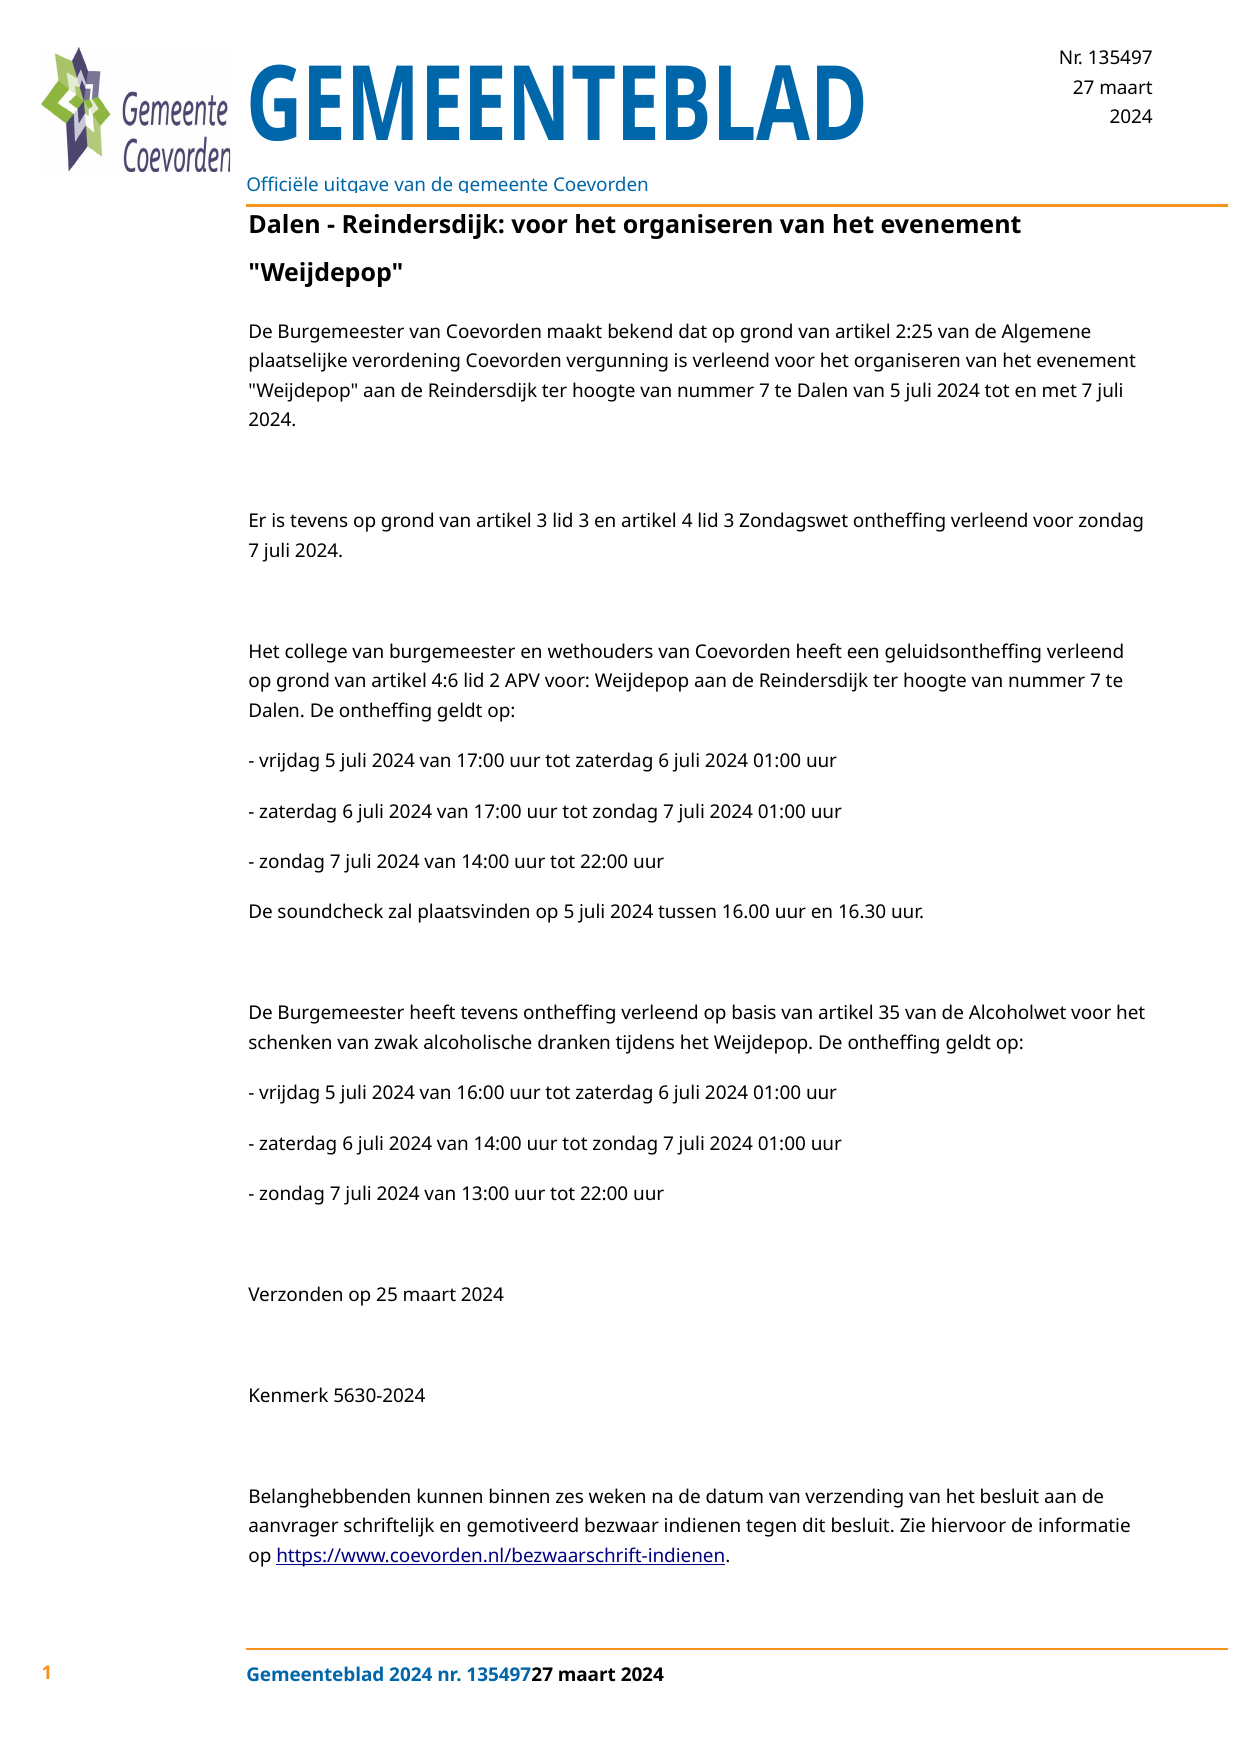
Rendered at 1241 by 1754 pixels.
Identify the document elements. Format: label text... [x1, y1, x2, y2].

text Verzonden op 25 maart 2024 [248, 1281, 1152, 1307]
text De Burgemeester van Coevorden maakt bekend dat op grond van artikel 2:25 van de Algemene plaatselijke verordening Coevorden vergunning is verleend voor het organiseren van het evenement "Weijdepop" aan de Reindersdijk ter hoogte van nummer 7 te Dalen van 5 juli 2024 tot en met 7 juli 2024. [248, 318, 1152, 432]
text - zondag 7 juli 2024 van 14:00 uur tot 22:00 uur [248, 848, 1152, 874]
text - vrijdag 5 juli 2024 van 16:00 uur tot zaterdag 6 juli 2024 01:00 uur [248, 1079, 1152, 1105]
picture [41, 47, 231, 172]
text - zondag 7 juli 2024 van 13:00 uur tot 22:00 uur [248, 1180, 1152, 1206]
text De soundcheck zal plaatsvinden op 5 juli 2024 tussen 16.00 uur en 16.30 uur. [248, 899, 1152, 924]
text Belanghebbenden kunnen binnen zes weken na de datum van verzending van het besluit aan de aanvrager schriftelijk en gemotiveerd bezwaar indienen tegen dit besluit. Zie hiervoor de informatie op https://www.coevorden.nl/bezwaarschrift-indienen. [248, 1483, 1152, 1568]
text Er is tevens op grond van artikel 3 lid 3 en artikel 4 lid 3 Zondagswet ontheffing verleend voor zondag 7 juli 2024. [248, 507, 1152, 563]
text - zaterdag 6 juli 2024 van 17:00 uur tot zondag 7 juli 2024 01:00 uur [248, 798, 1152, 824]
text Kenmerk 5630-2024 [248, 1382, 1152, 1408]
text Dalen - Reindersdijk: voor het organiseren van het evenement "Weijdepop" [248, 207, 1152, 288]
text - vrijdag 5 juli 2024 van 17:00 uur tot zaterdag 6 juli 2024 01:00 uur [248, 747, 1152, 773]
text Het college van burgemeester en wethouders van Coevorden heeft een geluidsontheffing verleend op grond van artikel 4:6 lid 2 APV voor: Weijdepop aan de Reindersdijk ter hoogte van nummer 7 te Dalen. De ontheffing geldt op: [248, 638, 1152, 723]
text De Burgemeester heeft tevens ontheffing verleend op basis van artikel 35 van de Alcoholwet voor het schenken van zwak alcoholische dranken tijdens het Weijdepop. De ontheffing geldt op: [248, 999, 1152, 1055]
text - zaterdag 6 juli 2024 van 14:00 uur tot zondag 7 juli 2024 01:00 uur [248, 1130, 1152, 1156]
